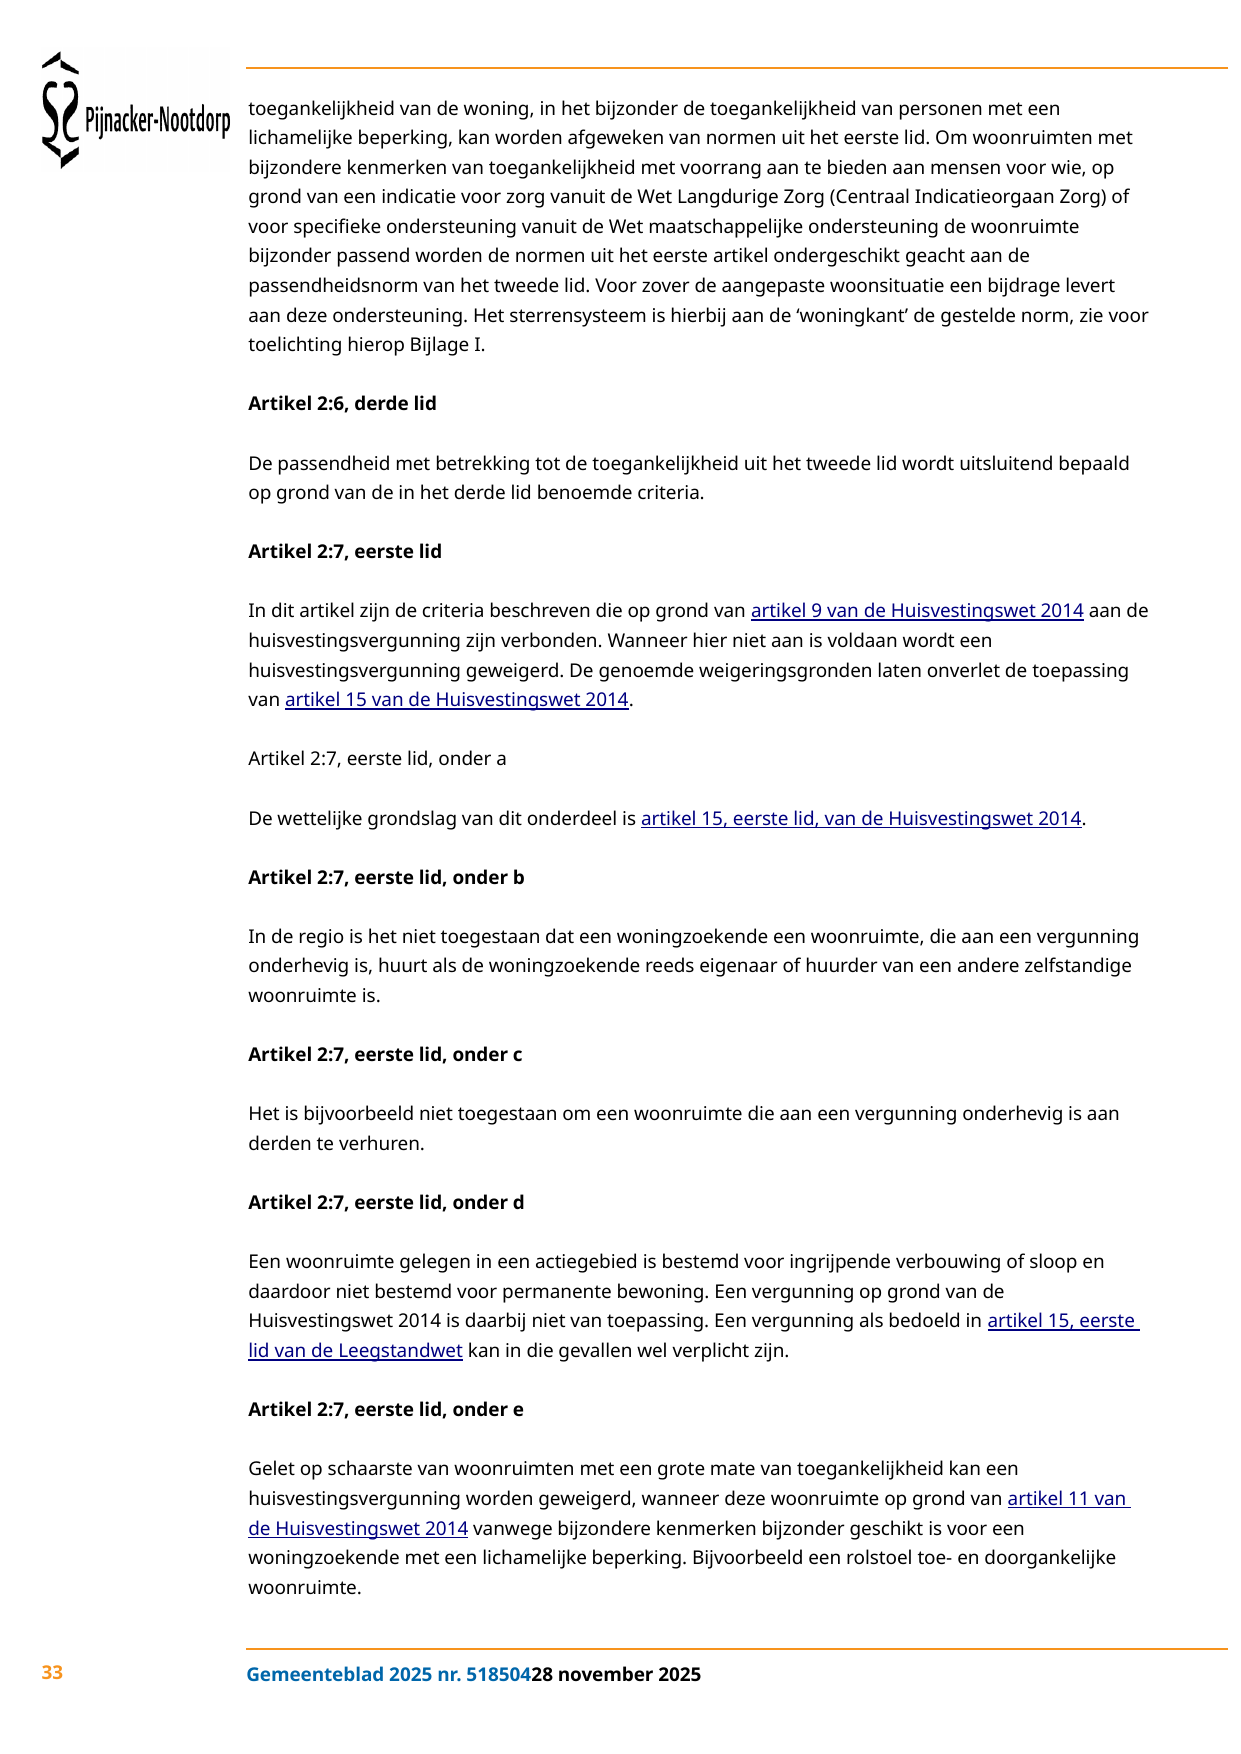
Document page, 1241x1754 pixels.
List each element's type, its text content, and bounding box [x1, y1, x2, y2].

text De wettelijke grondslag van dit onderdeel is artikel 15, eerste lid, van de Huisvestingswet 2014. [248, 805, 1152, 831]
text Artikel 2:7, eerste lid, onder a [248, 746, 1152, 771]
text toegankelijkheid van de woning, in het bijzonder de toegankelijkheid van personen met een lichamelijke beperking, kan worden afgeweken van normen uit het eerste lid. Om woonruimten met bijzondere kenmerken van toegankelijkheid met voorrang aan te bieden aan mensen voor wie, op grond van een indicatie voor zorg vanuit de Wet Langdurige Zorg (Centraal Indicatieorgaan Zorg) of voor specifieke ondersteuning vanuit de Wet maatschappelijke ondersteuning de woonruimte bijzonder passend worden de normen uit het eerste artikel ondergeschikt geacht aan de passendheidsnorm van het tweede lid. Voor zover de aangepaste woonsituatie een bijdrage levert aan deze ondersteuning. Het sterrensysteem is hierbij aan de ‘woningkant’ de gestelde norm, zie voor toelichting hierop Bijlage I. [248, 95, 1152, 357]
text Artikel 2:7, eerste lid [248, 538, 1152, 564]
text Het is bijvoorbeeld niet toegestaan om een woonruimte die aan een vergunning onderhevig is aan derden te verhuren. [248, 1101, 1152, 1156]
text Artikel 2:7, eerste lid, onder d [248, 1189, 1152, 1215]
text In de regio is het niet toegestaan dat een woningzoekende een woonruimte, die aan een vergunning onderhevig is, huurt als de woningzoekende reeds eigenaar of huurder van een andere zelfstandige woonruimte is. [248, 923, 1152, 1008]
text De passendheid met betrekking tot de toegankelijkheid uit het tweede lid wordt uitsluitend bepaald op grond van de in het derde lid benoemde criteria. [248, 450, 1152, 505]
text In dit artikel zijn de criteria beschreven die op grond van artikel 9 van de Huisvestingswet 2014 aan de huisvestingsvergunning zijn verbonden. Wanneer hier niet aan is voldaan wordt een huisvestingsvergunning geweigerd. De genoemde weigeringsgronden laten onverlet de toepassing van artikel 15 van de Huisvestingswet 2014. [248, 598, 1152, 712]
text Artikel 2:7, eerste lid, onder e [248, 1396, 1152, 1422]
text Artikel 2:7, eerste lid, onder c [248, 1041, 1152, 1067]
text Artikel 2:7, eerste lid, onder b [248, 864, 1152, 890]
picture [41, 47, 231, 172]
text Gelet op schaarste van woonruimten met een grote mate van toegankelijkheid kan een huisvestingsvergunning worden geweigerd, wanneer deze woonruimte op grond van artikel 11 van de Huisvestingswet 2014 vanwege bijzondere kenmerken bijzonder geschikt is voor een woningzoekende met een lichamelijke beperking. Bijvoorbeeld een rolstoel toe- en doorgankelijke woonruimte. [248, 1456, 1152, 1600]
text Artikel 2:6, derde lid [248, 391, 1152, 416]
text Een woonruimte gelegen in een actiegebied is bestemd voor ingrijpende verbouwing of sloop en daardoor niet bestemd voor permanente bewoning. Een vergunning op grond van de Huisvestingswet 2014 is daarbij niet van toepassing. Een vergunning als bedoeld in artikel 15, eerste lid van de Leegstandwet kan in die gevallen wel verplicht zijn. [248, 1248, 1152, 1363]
